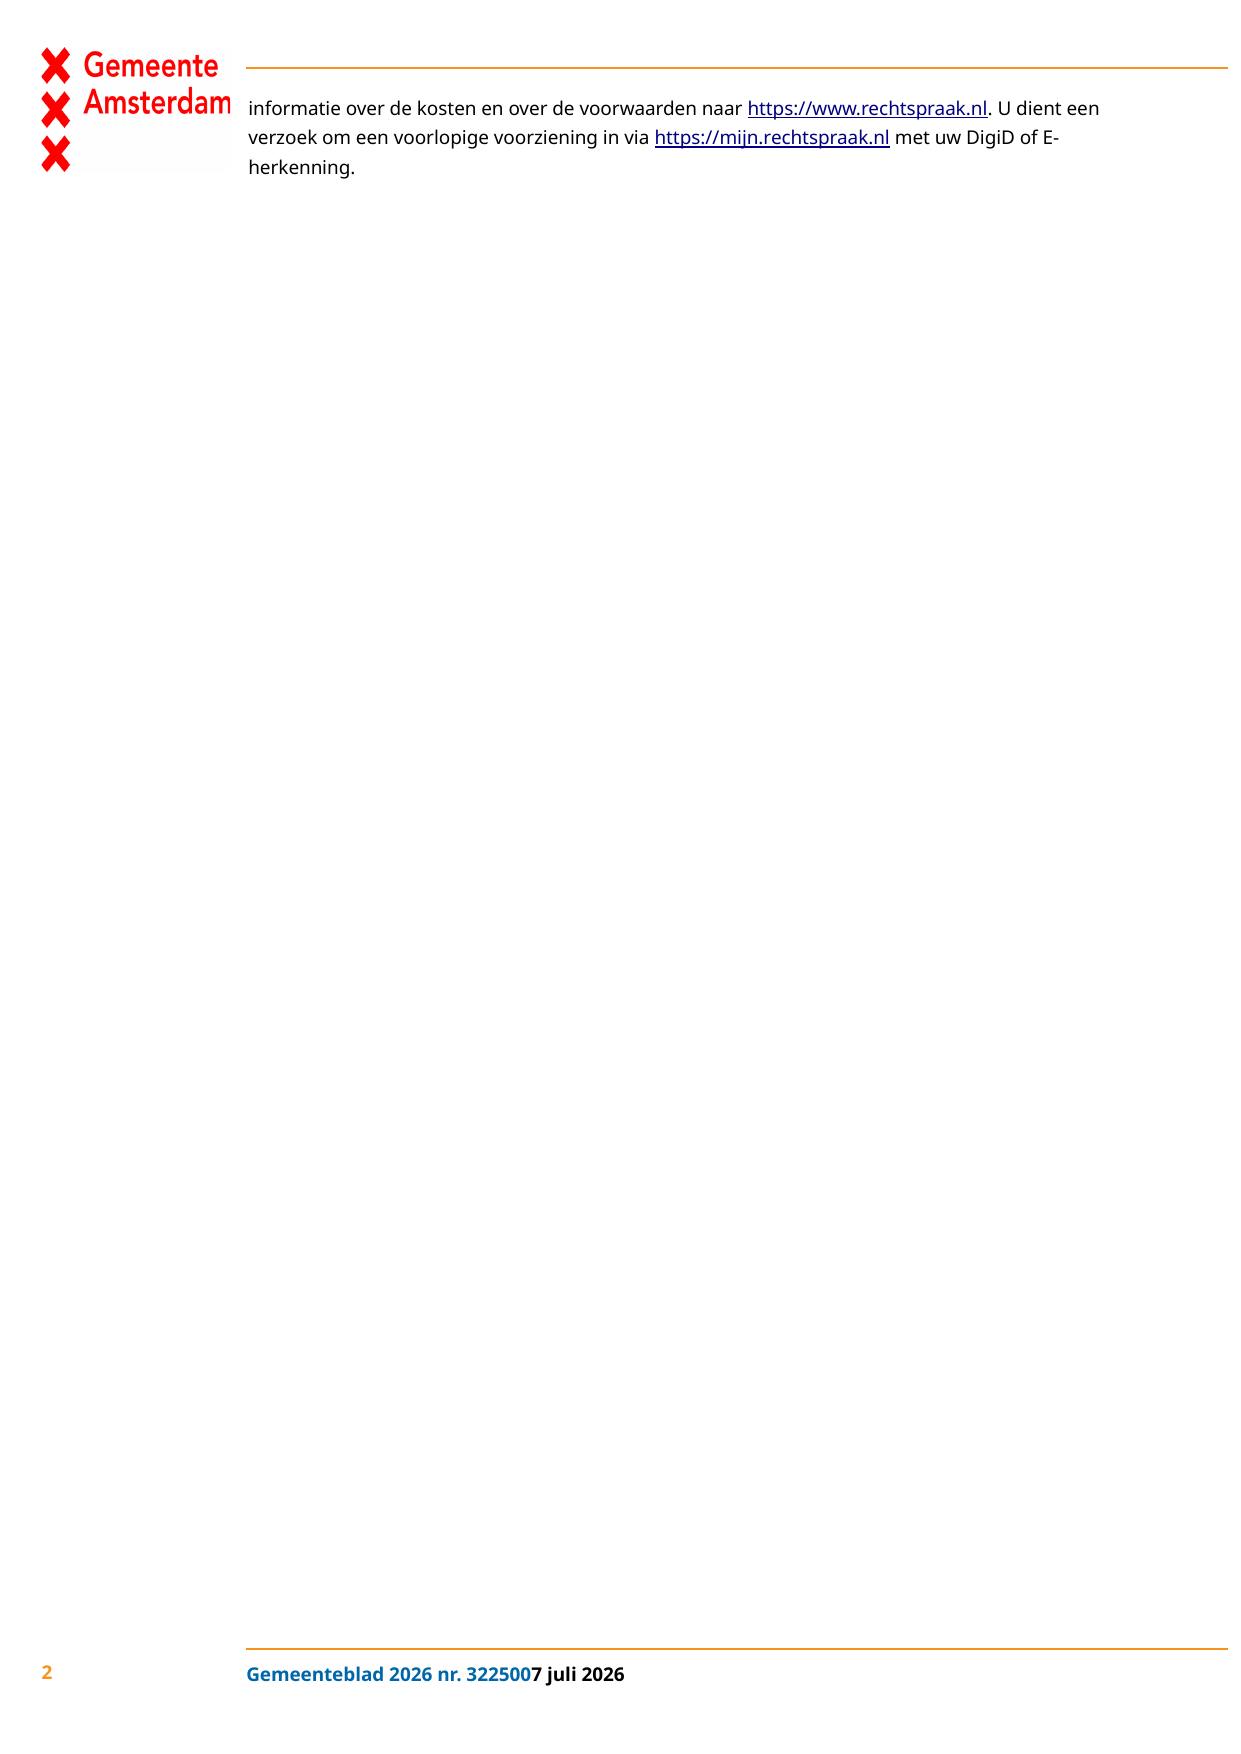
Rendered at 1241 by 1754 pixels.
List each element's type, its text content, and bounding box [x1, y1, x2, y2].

picture [41, 47, 231, 172]
text informatie over de kosten en over de voorwaarden naar https://www.rechtspraak.nl. U dient een verzoek om een voorlopige voorziening in via https://mijn.rechtspraak.nl met uw DigiD of E-herkenning. [248, 95, 1152, 180]
